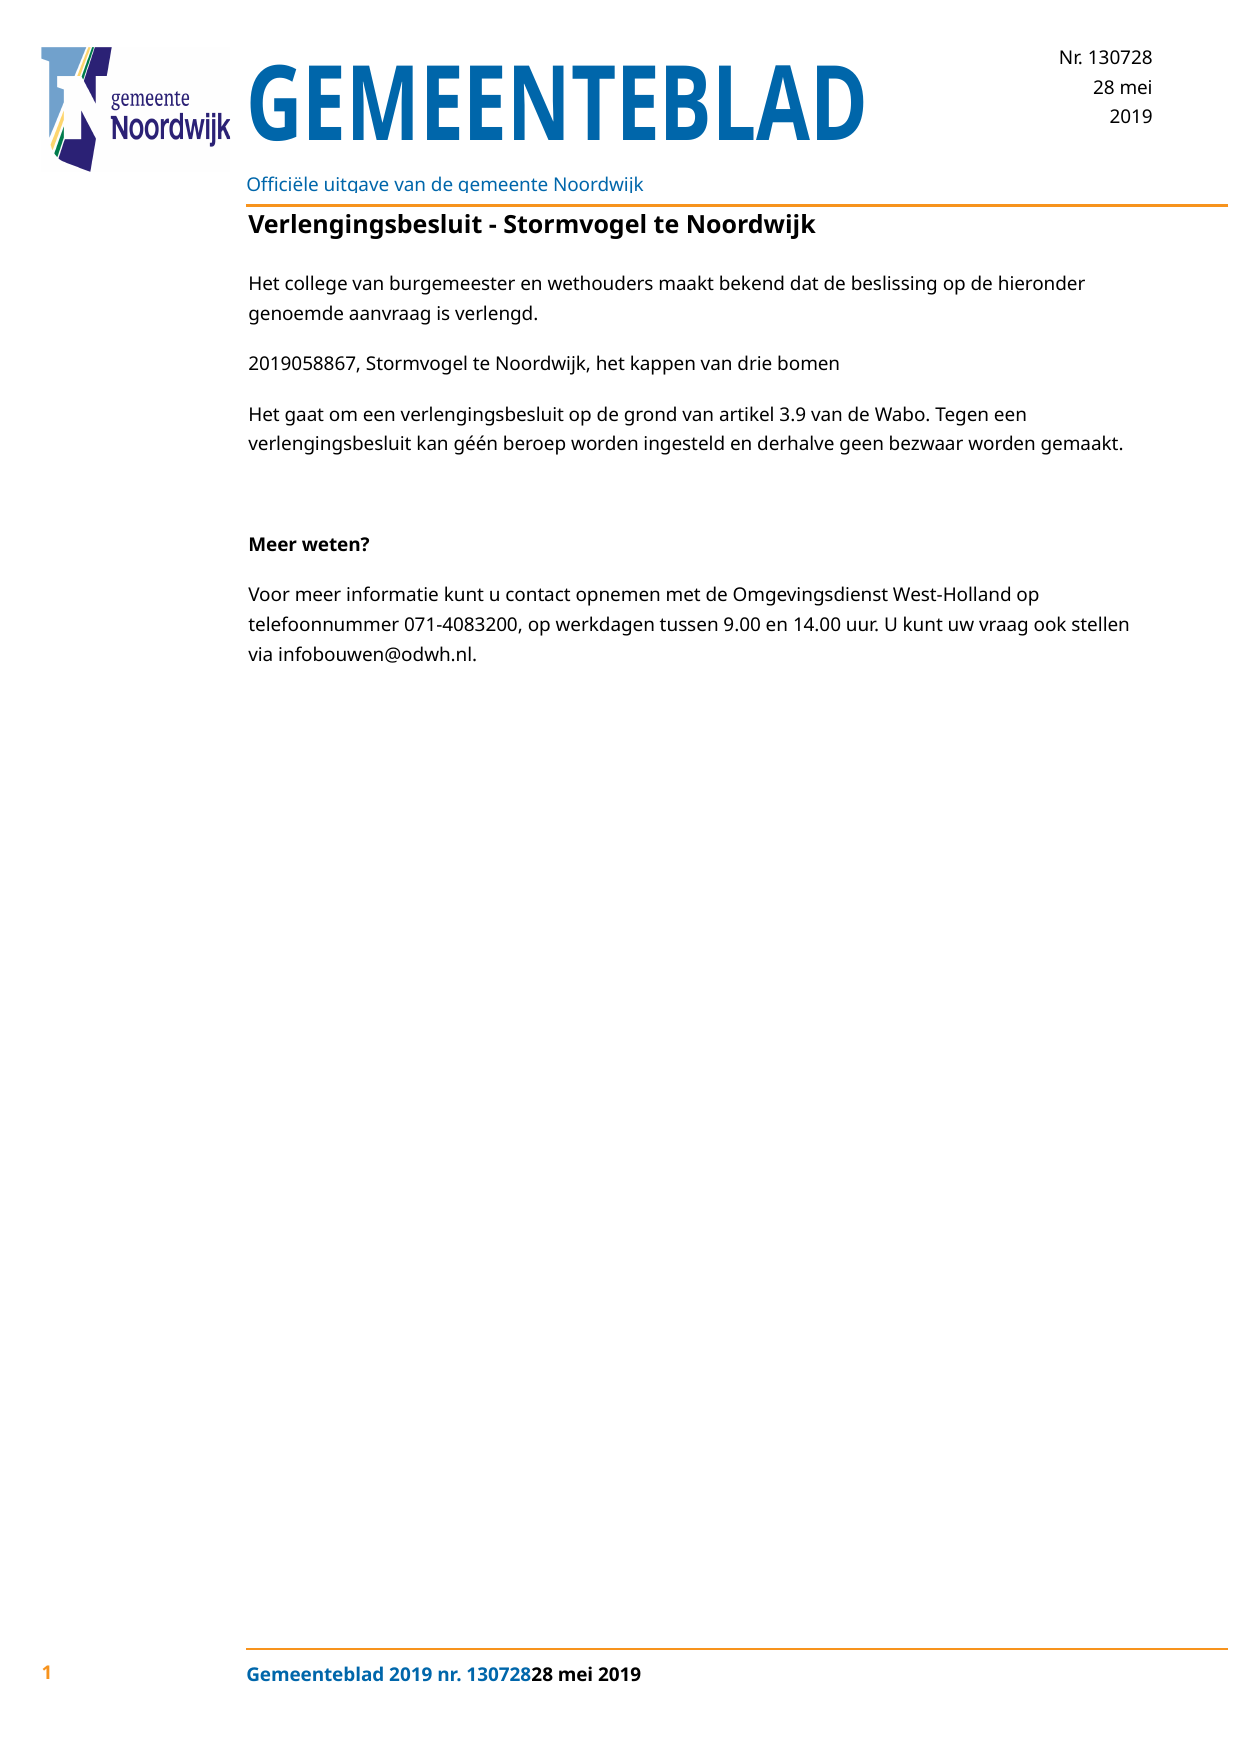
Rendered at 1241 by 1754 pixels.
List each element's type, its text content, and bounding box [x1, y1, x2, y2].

text Meer weten? [248, 531, 1152, 557]
text Voor meer informatie kunt u contact opnemen met de Omgevingsdienst West-Holland op telefoonnummer 071-4083200, op werkdagen tussen 9.00 en 14.00 uur. U kunt uw vraag ook stellen via infobouwen@odwh.nl. [248, 582, 1152, 666]
text Het college van burgemeester en wethouders maakt bekend dat de beslissing op de hieronder genoemde aanvraag is verlengd. [248, 270, 1152, 326]
picture [41, 47, 231, 172]
text Verlengingsbesluit - Stormvogel te Noordwijk [248, 207, 1152, 241]
text 2019058867, Stormvogel te Noordwijk, het kappen van drie bomen [248, 350, 1152, 376]
text Het gaat om een verlengingsbesluit op de grond van artikel 3.9 van de Wabo. Tegen een verlengingsbesluit kan géén beroep worden ingesteld en derhalve geen bezwaar worden gemaakt. [248, 401, 1152, 456]
